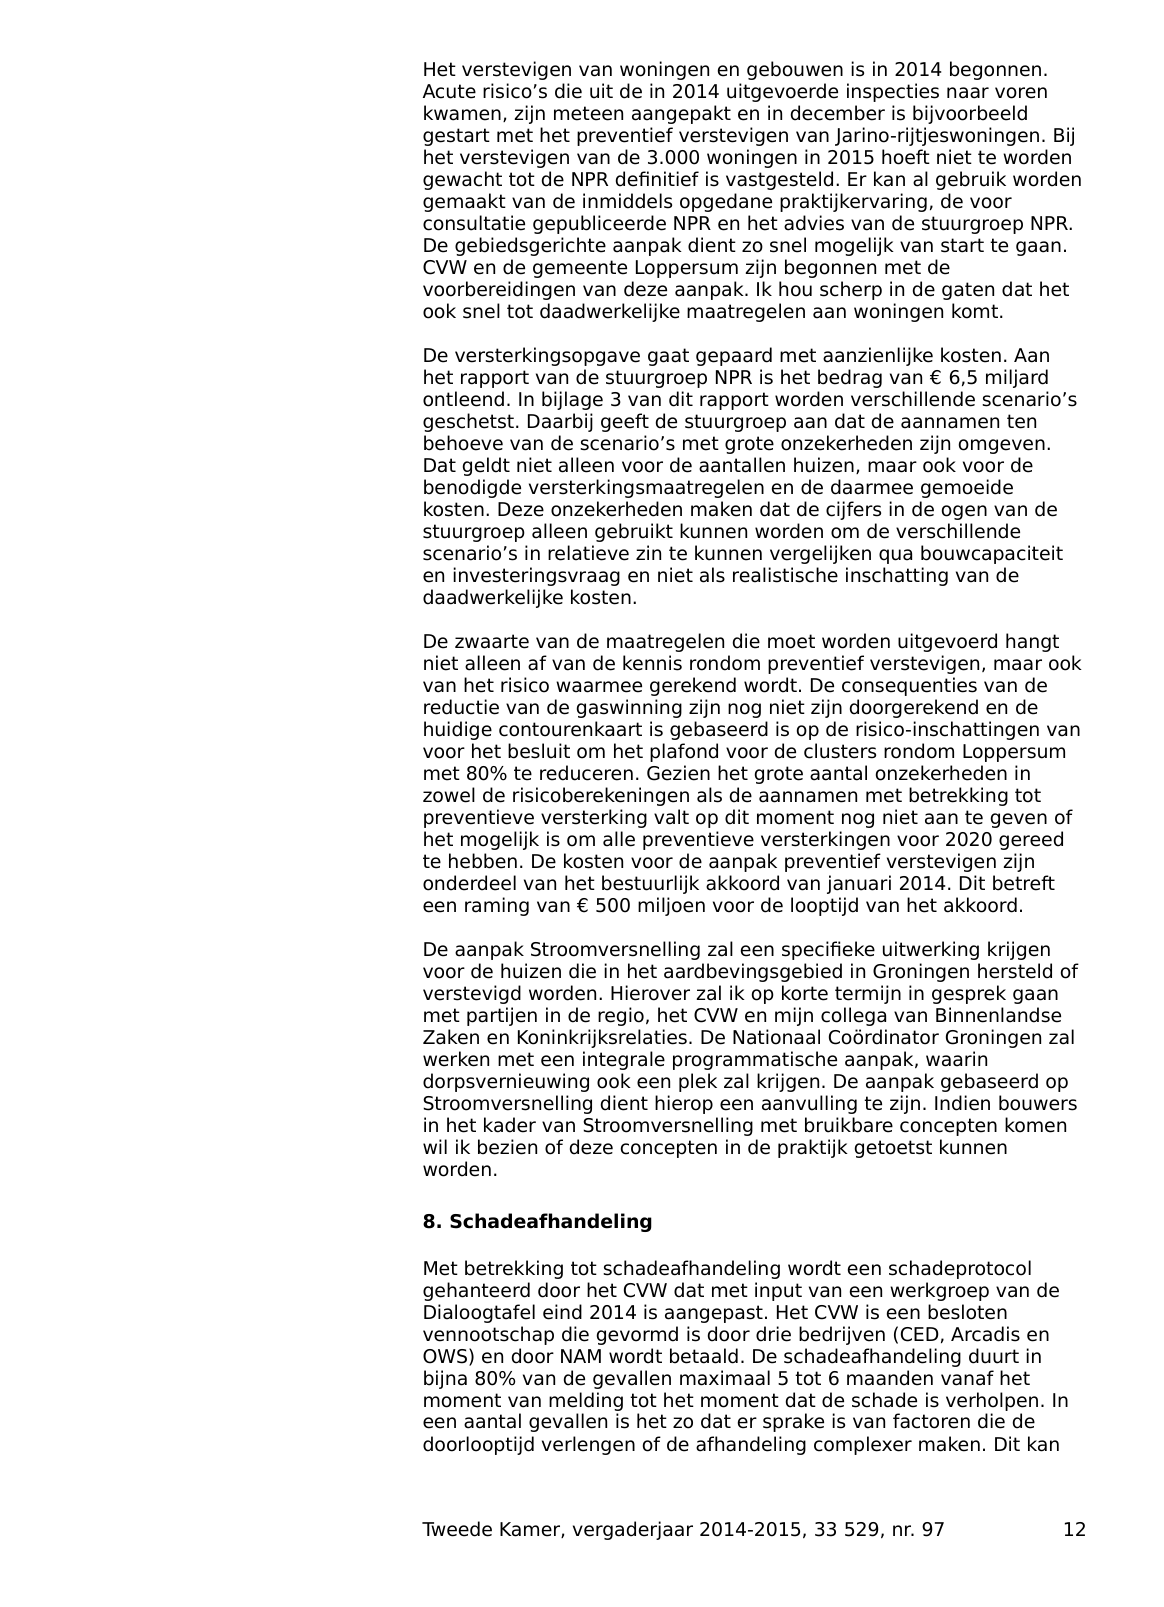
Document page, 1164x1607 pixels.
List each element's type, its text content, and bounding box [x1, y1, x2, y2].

subtitle 8. Schadeafhandeling [422, 1211, 1087, 1233]
text Het verstevigen van woningen en gebouwen is in 2014 begonnen. Acute risico’s die uit de in 2014 uitgevoerde inspecties naar voren kwamen, zijn meteen aangepakt en in december is bijvoorbeeld gestart met het preventief verstevigen van Jarino-rijtjeswoningen. Bij het verstevigen van de 3.000 woningen in 2015 hoeft niet te worden gewacht tot de NPR definitief is vastgesteld. Er kan al gebruik worden gemaakt van de inmiddels opgedane praktijkervaring, de voor consultatie gepubliceerde NPR en het advies van de stuurgroep NPR. De gebiedsgerichte aanpak dient zo snel mogelijk van start te gaan. CVW en de gemeente Loppersum zijn begonnen met de voorbereidingen van deze aanpak. Ik hou scherp in de gaten dat het ook snel tot daadwerkelijke maatregelen aan woningen komt. [422, 59, 1087, 323]
text De versterkingsopgave gaat gepaard met aanzienlijke kosten. Aan het rapport van de stuurgroep NPR is het bedrag van € 6,5 miljard ontleend. In bijlage 3 van dit rapport worden verschillende scenario’s geschetst. Daarbij geeft de stuurgroep aan dat de aannamen ten behoeve van de scenario’s met grote onzekerheden zijn omgeven. Dat geldt niet alleen voor de aantallen huizen, maar ook voor de benodigde versterkingsmaatregelen en de daarmee gemoeide kosten. Deze onzekerheden maken dat de cijfers in de ogen van de stuurgroep alleen gebruikt kunnen worden om de verschillende scenario’s in relatieve zin te kunnen vergelijken qua bouwcapaciteit en investeringsvraag en niet als realistische inschatting van de daadwerkelijke kosten. [422, 345, 1087, 609]
text Met betrekking tot schadeafhandeling wordt een schadeprotocol gehanteerd door het CVW dat met input van een werkgroep van de Dialoogtafel eind 2014 is aangepast. Het CVW is een besloten vennootschap die gevormd is door drie bedrijven (CED, Arcadis en OWS) en door NAM wordt betaald. De schadeafhandeling duurt in bijna 80% van de gevallen maximaal 5 tot 6 maanden vanaf het moment van melding tot het moment dat de schade is verholpen. In een aantal gevallen is het zo dat er sprake is van factoren die de doorlooptijd verlengen of de afhandeling complexer maken. Dit kan [422, 1258, 1087, 1455]
text De zwaarte van de maatregelen die moet worden uitgevoerd hangt niet alleen af van de kennis rondom preventief verstevigen, maar ook van het risico waarmee gerekend wordt. De consequenties van de reductie van de gaswinning zijn nog niet zijn doorgerekend en de huidige contourenkaart is gebaseerd is op de risico-inschattingen van voor het besluit om het plafond voor de clusters rondom Loppersum met 80% te reduceren. Gezien het grote aantal onzekerheden in zowel de risicoberekeningen als de aannamen met betrekking tot preventieve versterking valt op dit moment nog niet aan te geven of het mogelijk is om alle preventieve versterkingen voor 2020 gereed te hebben. De kosten voor de aanpak preventief verstevigen zijn onderdeel van het bestuurlijk akkoord van januari 2014. Dit betreft een raming van € 500 miljoen voor de looptijd van het akkoord. [422, 631, 1087, 917]
text De aanpak Stroomversnelling zal een specifieke uitwerking krijgen voor de huizen die in het aardbevingsgebied in Groningen hersteld of verstevigd worden. Hierover zal ik op korte termijn in gesprek gaan met partijen in de regio, het CVW en mijn collega van Binnenlandse Zaken en Koninkrijksrelaties. De Nationaal Coördinator Groningen zal werken met een integrale programmatische aanpak, waarin dorpsvernieuwing ook een plek zal krijgen. De aanpak gebaseerd op Stroomversnelling dient hierop een aanvulling te zijn. Indien bouwers in het kader van Stroomversnelling met bruikbare concepten komen wil ik bezien of deze concepten in de praktijk getoetst kunnen worden. [422, 939, 1087, 1181]
